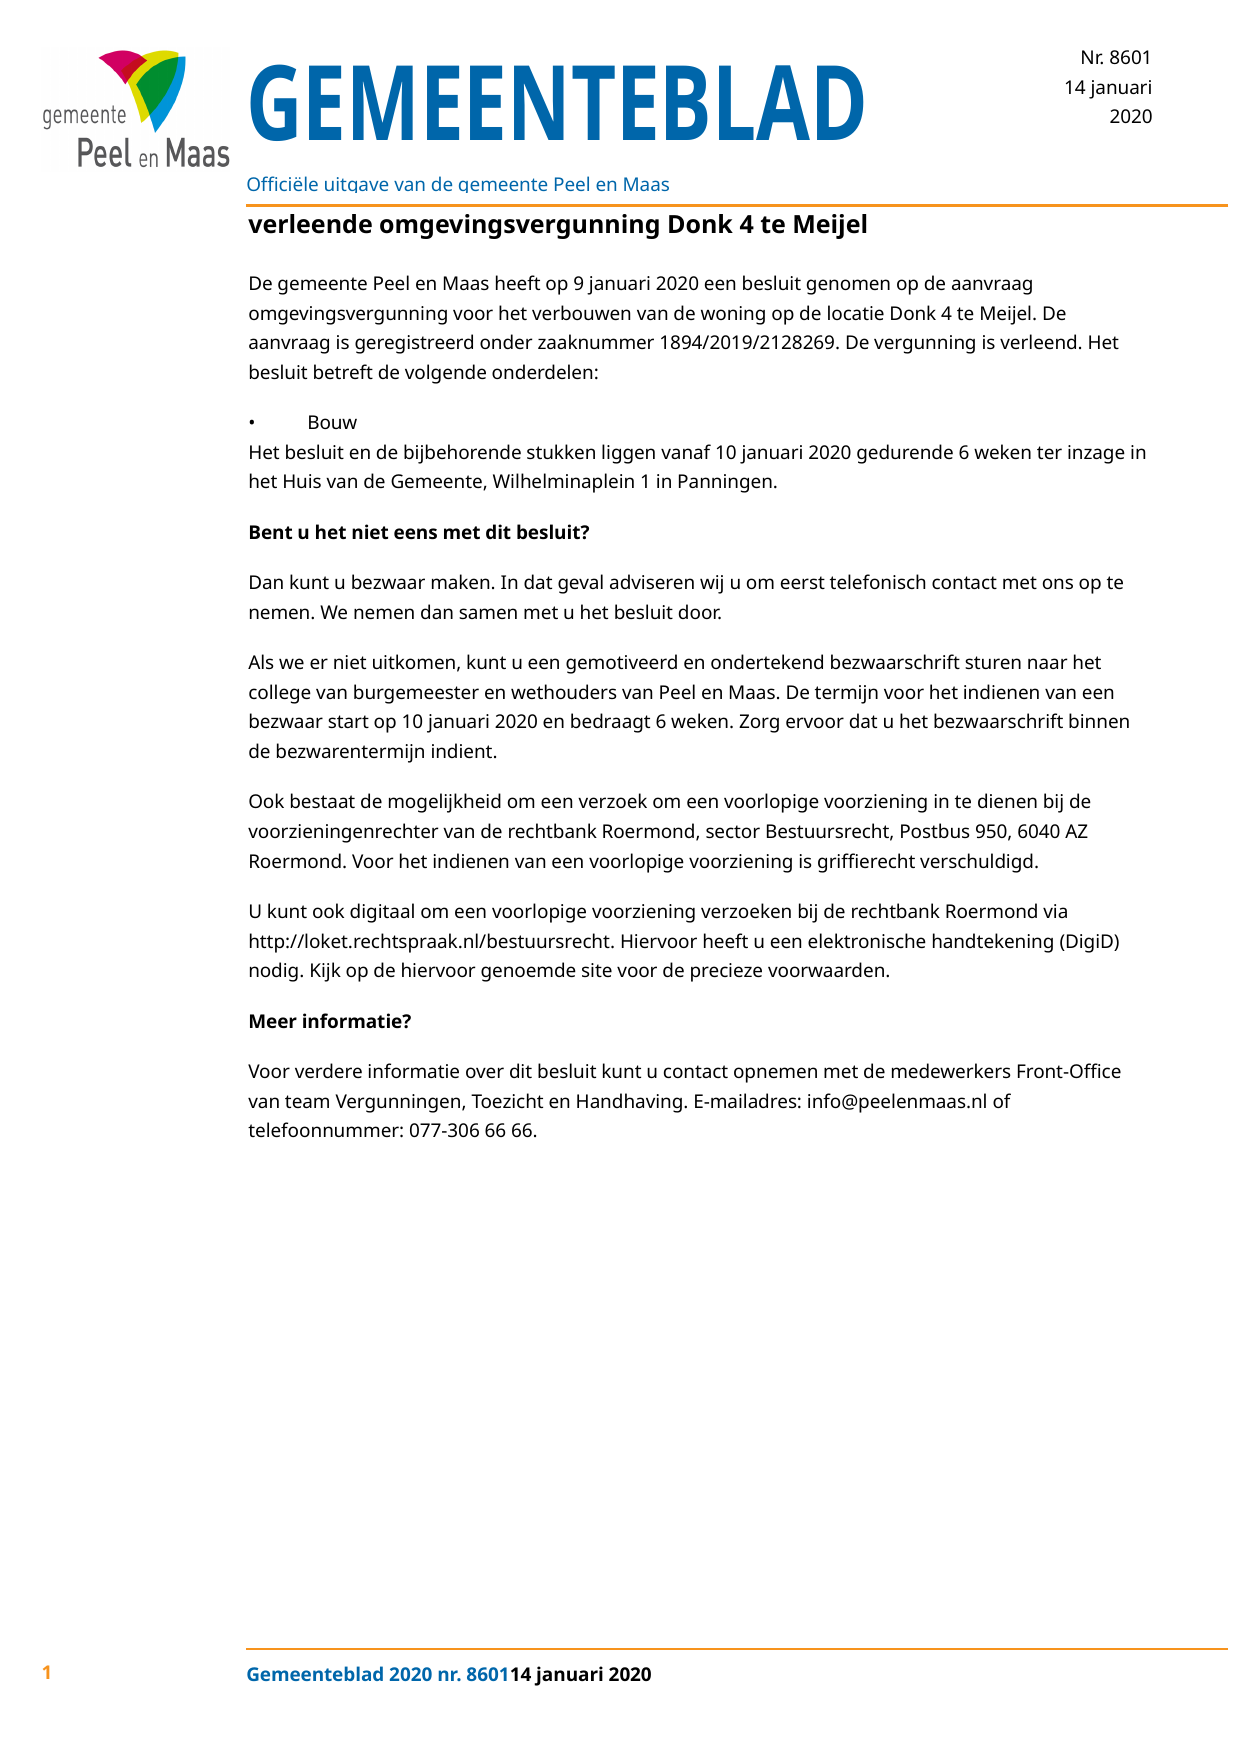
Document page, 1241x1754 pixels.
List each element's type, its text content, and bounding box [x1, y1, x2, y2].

picture [41, 47, 231, 172]
text U kunt ook digitaal om een voorlopige voorziening verzoeken bij de rechtbank Roermond via http://loket.rechtspraak.nl/bestuursrecht. Hiervoor heeft u een elektronische handtekening (DigiD) nodig. Kijk op de hiervoor genoemde site voor de precieze voorwaarden. [248, 898, 1152, 983]
text Meer informatie? [248, 1008, 1152, 1033]
text verleende omgevingsvergunning Donk 4 te Meijel [248, 207, 1152, 241]
text Ook bestaat de mogelijkheid om een verzoek om een voorlopige voorziening in te dienen bij de voorzieningenrechter van de rechtbank Roermond, sector Bestuursrecht, Postbus 950, 6040 AZ Roermond. Voor het indienen van een voorlopige voorziening is griffierecht verschuldigd. [248, 789, 1152, 873]
list Bouw [248, 409, 1152, 435]
text De gemeente Peel en Maas heeft op 9 januari 2020 een besluit genomen op de aanvraag omgevingsvergunning voor het verbouwen van de woning op de locatie Donk 4 te Meijel. De aanvraag is geregistreerd onder zaaknummer 1894/2019/2128269. De vergunning is verleend. Het besluit betreft de volgende onderdelen: [248, 270, 1152, 385]
text Dan kunt u bezwaar maken. In dat geval adviseren wij u om eerst telefonisch contact met ons op te nemen. We nemen dan samen met u het besluit door. [248, 569, 1152, 625]
text Als we er niet uitkomen, kunt u een gemotiveerd en ondertekend bezwaarschrift sturen naar het college van burgemeester en wethouders van Peel en Maas. De termijn voor het indienen van een bezwaar start op 10 januari 2020 en bedraagt 6 weken. Zorg ervoor dat u het bezwaarschrift binnen de bezwarentermijn indient. [248, 649, 1152, 764]
text Het besluit en de bijbehorende stukken liggen vanaf 10 januari 2020 gedurende 6 weken ter inzage in het Huis van de Gemeente, Wilhelminaplein 1 in Panningen. [248, 439, 1152, 494]
text Voor verdere informatie over dit besluit kunt u contact opnemen met de medewerkers Front-Office van team Vergunningen, Toezicht en Handhaving. E-mailadres: info@peelenmaas.nl of telefoonnummer: 077-306 66 66. [248, 1058, 1152, 1143]
text Bent u het niet eens met dit besluit? [248, 519, 1152, 545]
